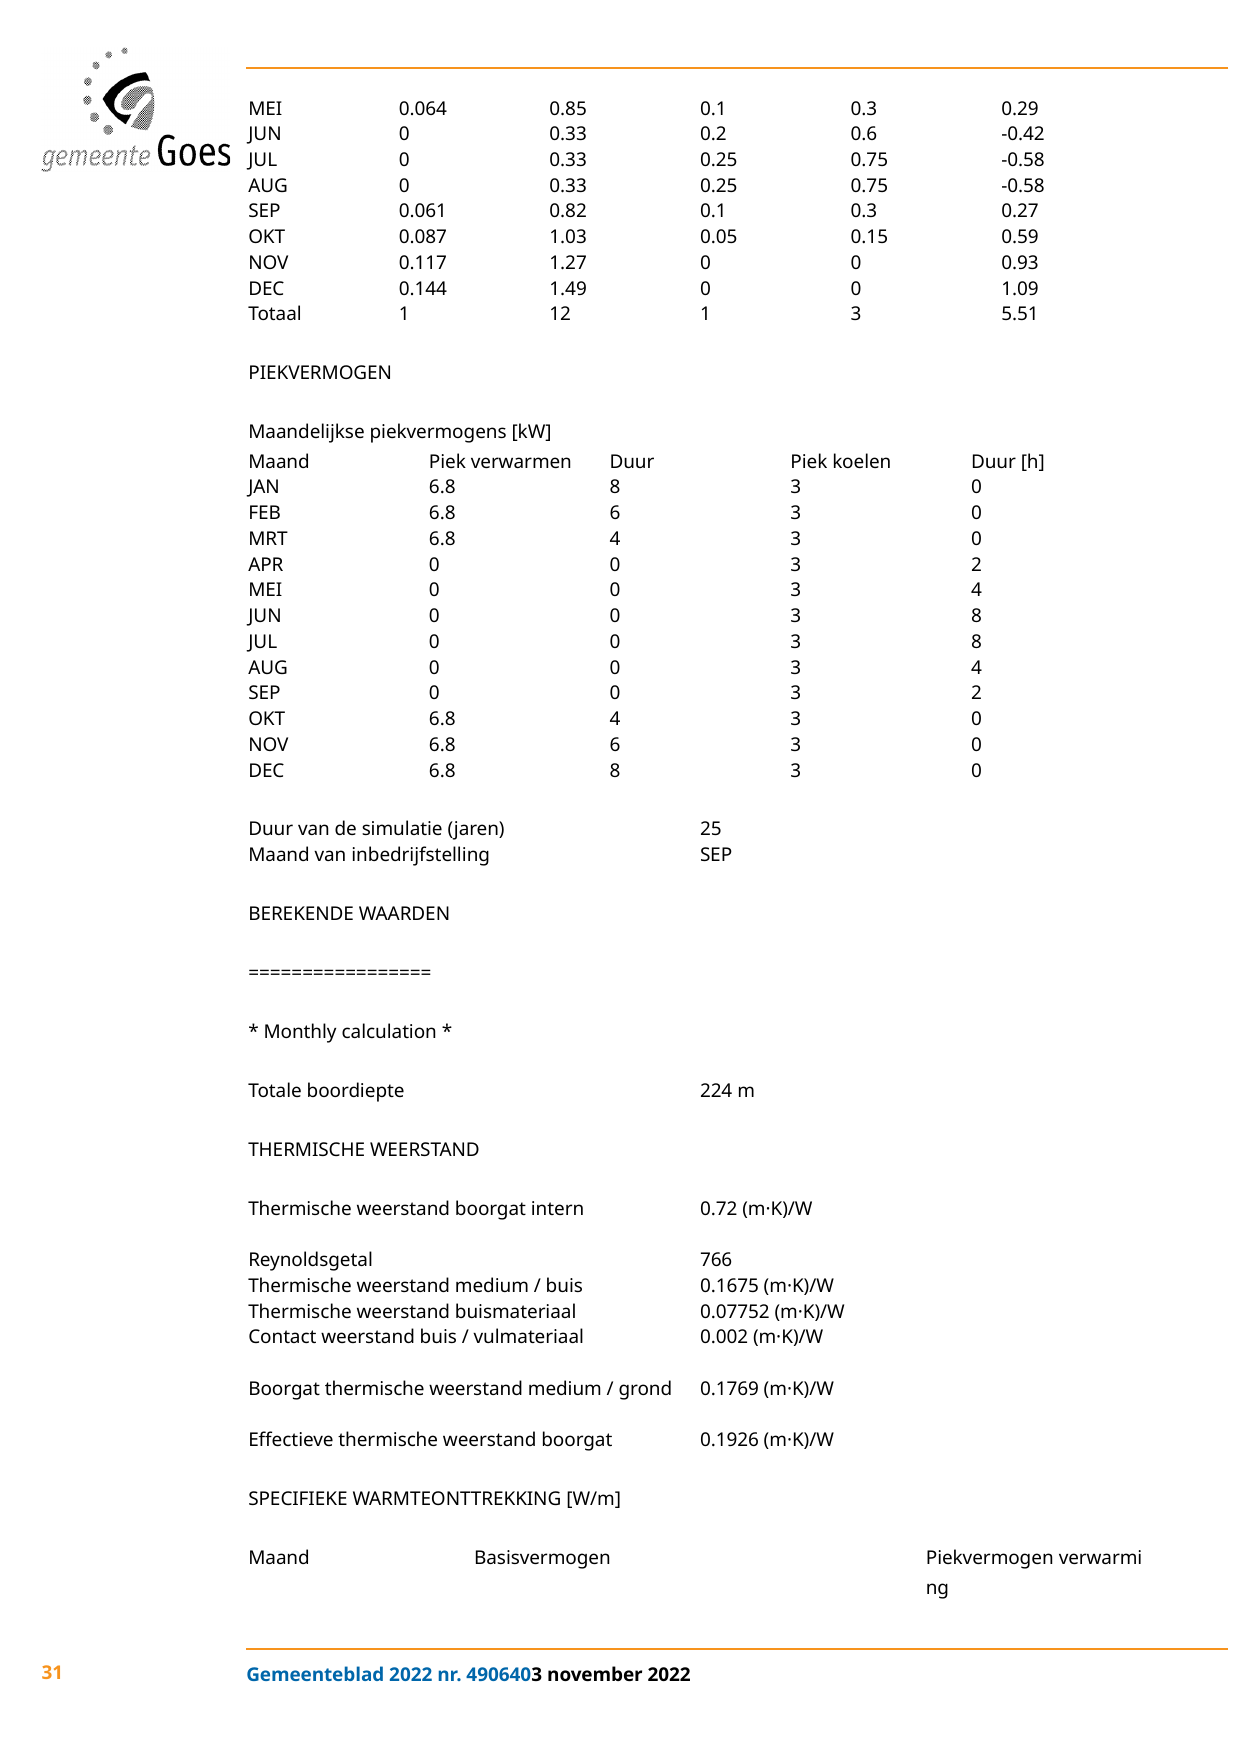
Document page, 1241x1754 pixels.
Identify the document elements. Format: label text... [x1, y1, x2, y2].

table_cell MEI [248, 577, 429, 602]
text SPECIFIEKE WARMTEONTTREKKING [W/m] [248, 1485, 1152, 1511]
table_cell 3 [790, 680, 971, 705]
table_cell 1.03 [549, 224, 700, 249]
table_cell 0.93 [1001, 249, 1152, 275]
text BEREKENDE WAARDEN [248, 900, 1152, 925]
table_header Duur [609, 448, 790, 474]
table_cell 3 [790, 654, 971, 679]
table_cell 0 [971, 731, 1152, 757]
table_cell 0.75 [850, 146, 1001, 172]
table_cell Reynoldsgetal [248, 1247, 700, 1272]
table_cell JUN [248, 121, 398, 146]
table_cell Maand van inbedrijfstelling [248, 841, 700, 867]
table_cell 3 [790, 757, 971, 782]
table_cell 6 [609, 500, 790, 525]
table_cell Thermische weerstand medium / buis [248, 1272, 700, 1298]
table_header [700, 1545, 926, 1600]
table_cell 3 [790, 525, 971, 551]
table_cell 3 [790, 705, 971, 731]
table_cell 0.144 [399, 275, 549, 301]
table_cell 0.2 [700, 121, 850, 146]
table_cell SEP [248, 198, 398, 223]
table_cell 0 [429, 577, 609, 602]
table_cell -0.58 [1001, 146, 1152, 172]
table_cell 0 [971, 705, 1152, 731]
table_cell 1.49 [549, 275, 700, 301]
table_cell 2 [971, 551, 1152, 577]
table_cell SEP [700, 841, 1152, 867]
table_header 25 [700, 815, 1152, 841]
table_cell 0.117 [399, 249, 549, 275]
table_cell 4 [971, 654, 1152, 679]
table_cell [248, 1401, 700, 1427]
table_cell Boorgat thermische weerstand medium / grond [248, 1375, 700, 1401]
table_header Totale boordiepte [248, 1077, 700, 1103]
table_cell 0.33 [549, 121, 700, 146]
table_cell 0 [609, 603, 790, 628]
table_cell [700, 1350, 1152, 1375]
table_cell Thermische weerstand buismateriaal [248, 1298, 700, 1324]
table_cell 0 [971, 474, 1152, 499]
table_cell 0.27 [1001, 198, 1152, 223]
table_cell 3 [790, 500, 971, 525]
table_cell 0 [399, 121, 549, 146]
table_cell 0.85 [549, 95, 700, 121]
table_cell 0 [700, 249, 850, 275]
table_cell 0 [700, 275, 850, 301]
table_cell MRT [248, 525, 429, 551]
table_cell 8 [609, 474, 790, 499]
table_cell 0.1675 (m·K)/W [700, 1272, 1152, 1298]
table_cell 1.27 [549, 249, 700, 275]
table_cell AUG [248, 172, 398, 198]
table_cell 3 [790, 577, 971, 602]
table_header Duur van de simulatie (jaren) [248, 815, 700, 841]
table_header 224 m [700, 1077, 1152, 1103]
table_cell [700, 1401, 1152, 1427]
table_cell AUG [248, 654, 429, 679]
table_cell 0.1 [700, 198, 850, 223]
table_cell 0.1926 (m·K)/W [700, 1427, 1152, 1452]
table_cell Contact weerstand buis / vulmateriaal [248, 1324, 700, 1349]
table_cell JUL [248, 146, 398, 172]
table_cell NOV [248, 731, 429, 757]
table_cell 0.3 [850, 198, 1001, 223]
table_cell 12 [549, 301, 700, 326]
table_cell JAN [248, 474, 429, 499]
table_cell OKT [248, 705, 429, 731]
table_cell DEC [248, 757, 429, 782]
table_header Thermische weerstand boorgat intern [248, 1195, 700, 1221]
table_cell APR [248, 551, 429, 577]
table_cell 6.8 [429, 705, 609, 731]
table_cell 0.1 [700, 95, 850, 121]
table_cell -0.42 [1001, 121, 1152, 146]
table_cell 8 [609, 757, 790, 782]
table_header Piek verwarmen [429, 448, 609, 474]
table_cell 0 [609, 577, 790, 602]
table_cell 6.8 [429, 474, 609, 499]
table_cell 0.6 [850, 121, 1001, 146]
table_cell 0.061 [399, 198, 549, 223]
table_cell 8 [971, 628, 1152, 654]
table_cell 8 [971, 603, 1152, 628]
table_cell 766 [700, 1247, 1152, 1272]
text PIEKVERMOGEN [248, 359, 1152, 385]
table_cell -0.58 [1001, 172, 1152, 198]
text * Monthly calculation * [248, 1018, 1152, 1044]
table_cell JUL [248, 628, 429, 654]
table_cell 0 [971, 500, 1152, 525]
table_cell 0 [971, 757, 1152, 782]
table_cell 0.33 [549, 172, 700, 198]
table_cell 0 [399, 146, 549, 172]
text ================= [248, 959, 1152, 984]
table_cell 0 [429, 680, 609, 705]
table_header Duur [h] [971, 448, 1152, 474]
table_cell 0 [850, 249, 1001, 275]
table_header Maand [248, 1545, 474, 1600]
table_cell 0.75 [850, 172, 1001, 198]
table_cell 4 [609, 705, 790, 731]
table_cell JUN [248, 603, 429, 628]
table_cell 3 [790, 551, 971, 577]
table_cell 0.29 [1001, 95, 1152, 121]
table_cell 0 [429, 603, 609, 628]
table_cell [248, 1350, 700, 1375]
table_cell 3 [790, 628, 971, 654]
table_cell 0.1769 (m·K)/W [700, 1375, 1152, 1401]
table_cell 6.8 [429, 500, 609, 525]
table_cell 0.002 (m·K)/W [700, 1324, 1152, 1349]
table_cell 0.3 [850, 95, 1001, 121]
table_cell Effectieve thermische weerstand boorgat [248, 1427, 700, 1452]
table_cell 0.05 [700, 224, 850, 249]
table_cell 3 [790, 474, 971, 499]
picture [41, 47, 231, 172]
text Maandelijkse piekvermogens [kW] [248, 418, 1152, 444]
table_cell 4 [971, 577, 1152, 602]
table_cell 6.8 [429, 757, 609, 782]
table_cell [248, 1221, 700, 1247]
table_cell 3 [790, 603, 971, 628]
table_cell 0 [429, 654, 609, 679]
table_cell FEB [248, 500, 429, 525]
table_cell 4 [609, 525, 790, 551]
table_header Basisvermogen [474, 1545, 700, 1600]
table_cell 0.07752 (m·K)/W [700, 1298, 1152, 1324]
table_cell 0 [971, 525, 1152, 551]
table_cell Totaal [248, 301, 398, 326]
table_header 0.72 (m·K)/W [700, 1195, 1152, 1221]
table_cell 0.25 [700, 146, 850, 172]
table_cell 1 [399, 301, 549, 326]
table_cell [700, 1221, 1152, 1247]
table_cell MEI [248, 95, 398, 121]
table_cell 0 [850, 275, 1001, 301]
table_header Piek koelen [790, 448, 971, 474]
table_cell 0 [429, 551, 609, 577]
table_cell 1.09 [1001, 275, 1152, 301]
table_cell DEC [248, 275, 398, 301]
table_cell 0 [609, 654, 790, 679]
table_cell 1 [700, 301, 850, 326]
table_cell NOV [248, 249, 398, 275]
table_cell 0 [429, 628, 609, 654]
table_cell 6.8 [429, 731, 609, 757]
table_header Piekvermogen verwarming [926, 1545, 1152, 1600]
table_cell 3 [790, 731, 971, 757]
table_cell 0 [609, 628, 790, 654]
table_cell 0.33 [549, 146, 700, 172]
table_cell 0.15 [850, 224, 1001, 249]
table_cell 3 [850, 301, 1001, 326]
table_cell 5.51 [1001, 301, 1152, 326]
table_cell 0.087 [399, 224, 549, 249]
table_cell 0.25 [700, 172, 850, 198]
table_cell 6 [609, 731, 790, 757]
table_cell 0 [399, 172, 549, 198]
table_cell 0.59 [1001, 224, 1152, 249]
text THERMISCHE WEERSTAND [248, 1136, 1152, 1162]
table_cell 0 [609, 680, 790, 705]
table_cell 2 [971, 680, 1152, 705]
table_cell 6.8 [429, 525, 609, 551]
table_cell 0.064 [399, 95, 549, 121]
table_cell SEP [248, 680, 429, 705]
table_header Maand [248, 448, 429, 474]
table_cell 0 [609, 551, 790, 577]
table_cell 0.82 [549, 198, 700, 223]
table_cell OKT [248, 224, 398, 249]
